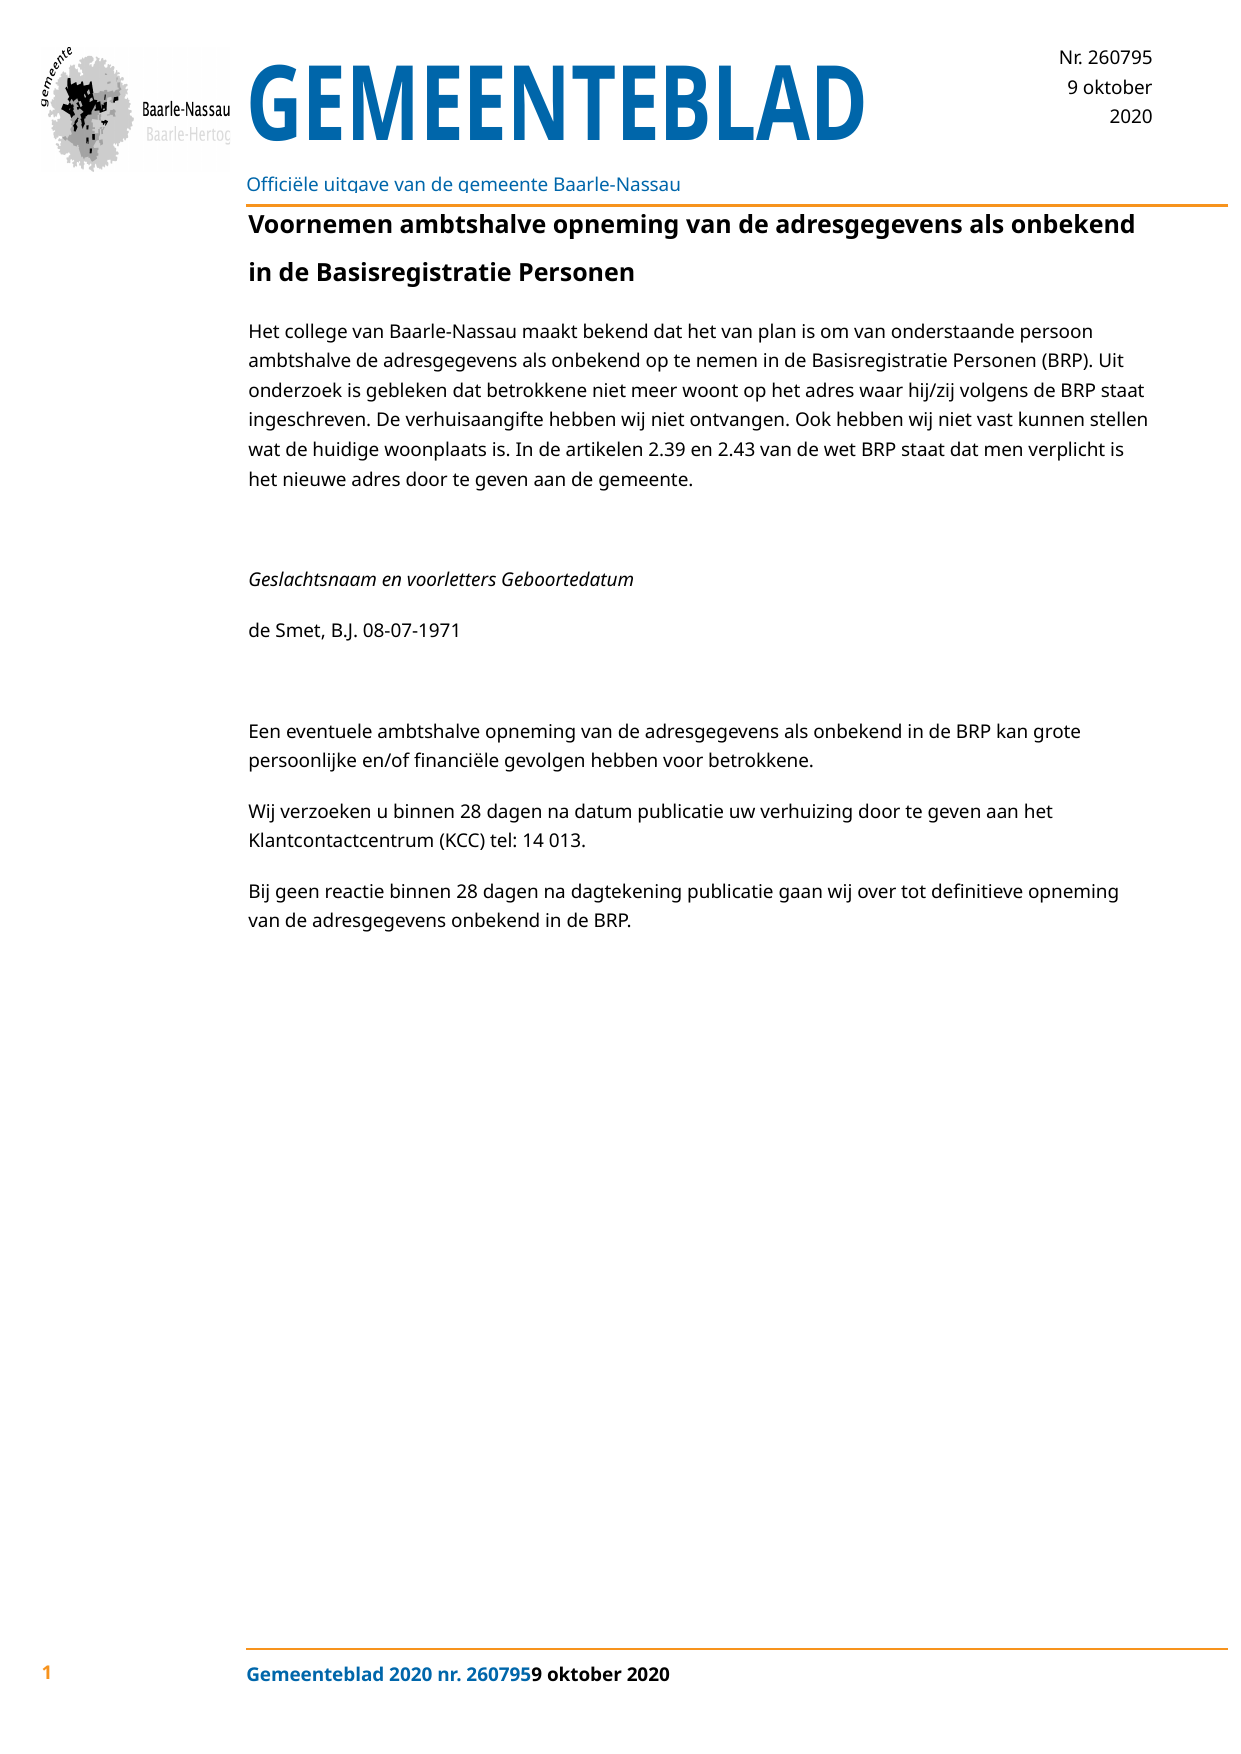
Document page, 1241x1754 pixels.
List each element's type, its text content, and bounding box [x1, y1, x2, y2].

text Geslachtsnaam en voorletters Geboortedatum [248, 567, 1152, 592]
text Een eventuele ambtshalve opneming van de adresgegevens als onbekend in de BRP kan grote persoonlijke en/of financiële gevolgen hebben voor betrokkene. [248, 718, 1152, 773]
text Voornemen ambtshalve opneming van de adresgegevens als onbekend in de Basisregistratie Personen [248, 207, 1152, 288]
text Bij geen reactie binnen 28 dagen na dagtekening publicatie gaan wij over tot definitieve opneming van de adresgegevens onbekend in de BRP. [248, 878, 1152, 933]
text de Smet, B.J. 08-07-1971 [248, 617, 1152, 643]
text Het college van Baarle-Nassau maakt bekend dat het van plan is om van onderstaande persoon ambtshalve de adresgegevens als onbekend op te nemen in de Basisregistratie Personen (BRP). Uit onderzoek is gebleken dat betrokkene niet meer woont op het adres waar hij/zij volgens de BRP staat ingeschreven. De verhuisaangifte hebben wij niet ontvangen. Ook hebben wij niet vast kunnen stellen wat de huidige woonplaats is. In de artikelen 2.39 en 2.43 van de wet BRP staat dat men verplicht is het nieuwe adres door te geven aan de gemeente. [248, 318, 1152, 492]
text Wij verzoeken u binnen 28 dagen na datum publicatie uw verhuizing door te geven aan het Klantcontactcentrum (KCC) tel: 14 013. [248, 798, 1152, 853]
picture [41, 47, 231, 172]
